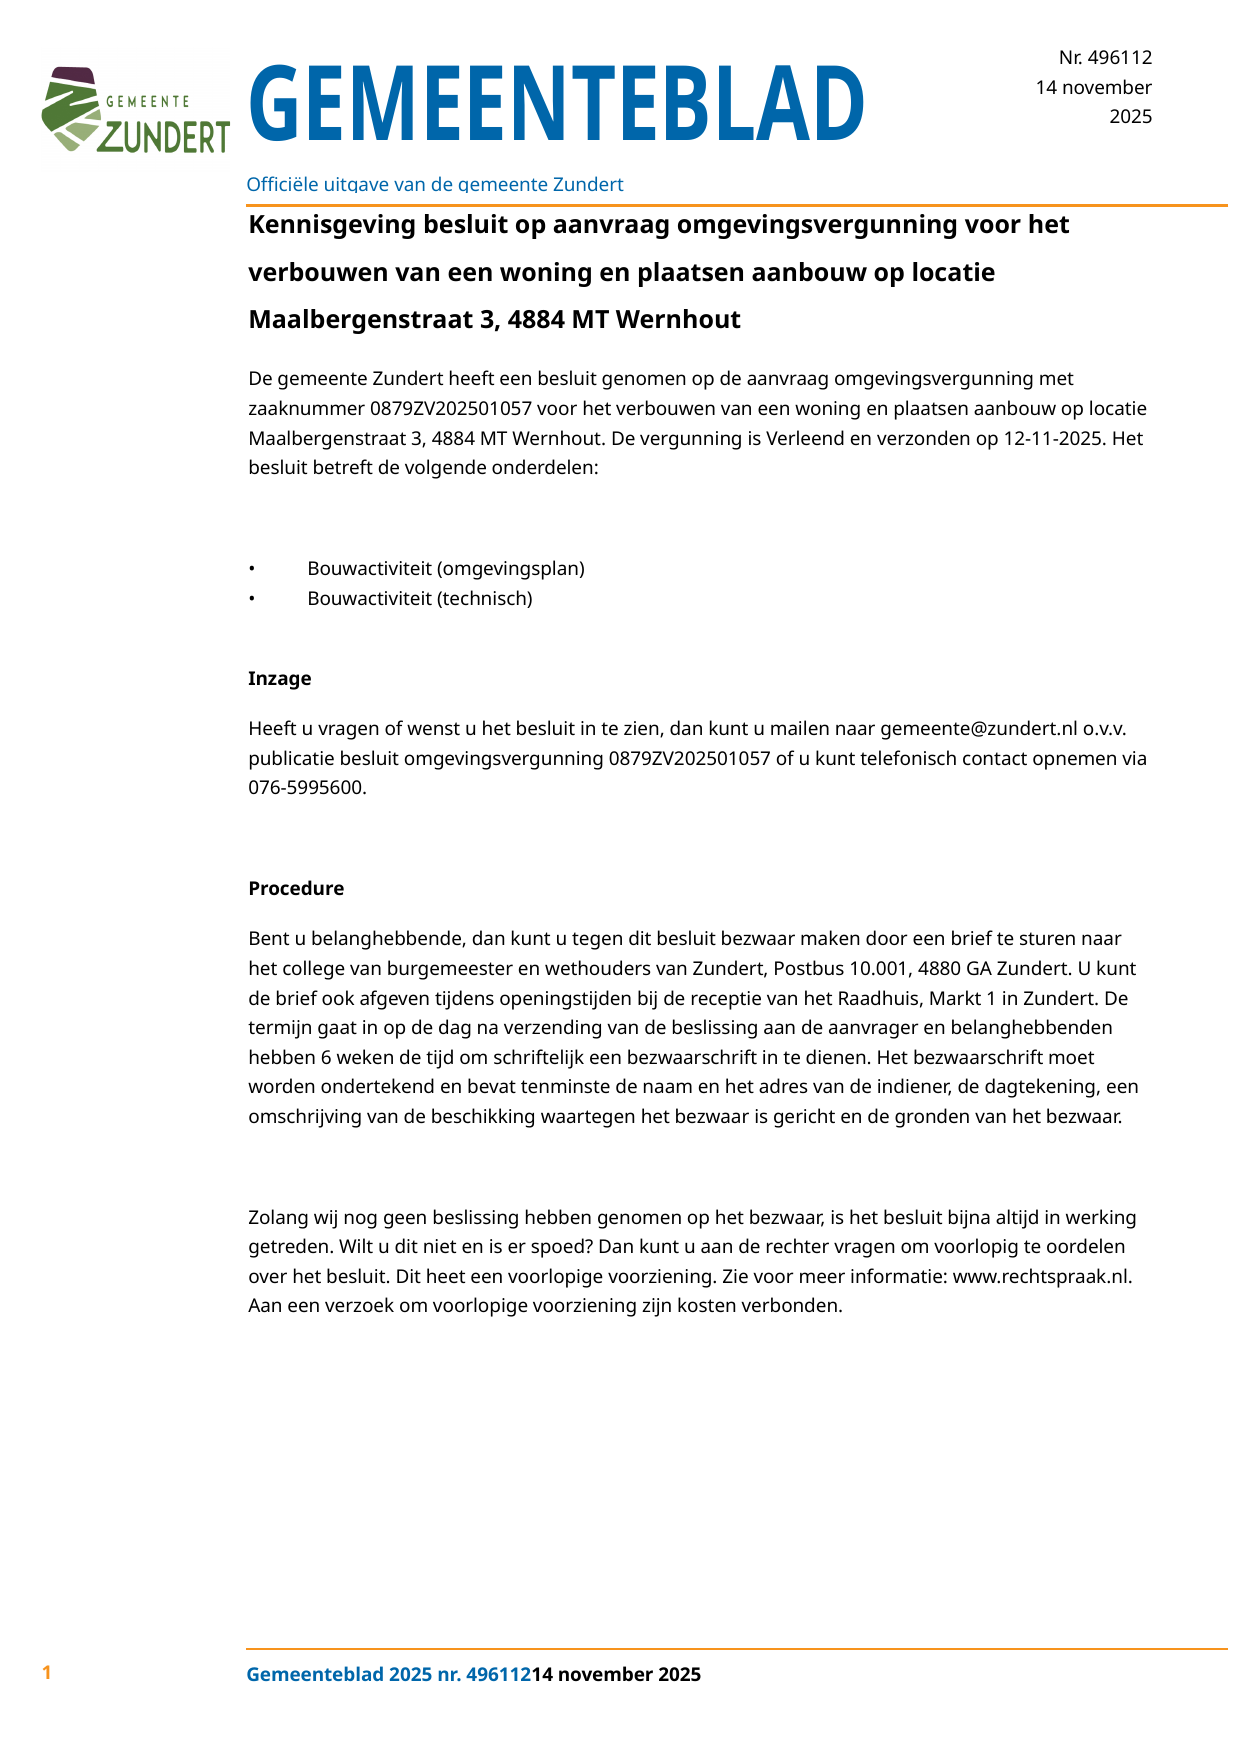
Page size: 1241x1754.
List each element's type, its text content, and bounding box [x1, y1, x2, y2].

picture [41, 47, 231, 172]
text Procedure [248, 875, 1152, 901]
text Kennisgeving besluit op aanvraag omgevingsvergunning voor het verbouwen van een woning en plaatsen aanbouw op locatie Maalbergenstraat 3, 4884 MT Wernhout [248, 207, 1152, 336]
text Bent u belanghebbende, dan kunt u tegen dit besluit bezwaar maken door een brief te sturen naar het college van burgemeester en wethouders van Zundert, Postbus 10.001, 4880 GA Zundert. U kunt de brief ook afgeven tijdens openingstijden bij de receptie van het Raadhuis, Markt 1 in Zundert. De termijn gaat in op de dag na verzending van de beslissing aan de aanvrager en belanghebbenden hebben 6 weken de tijd om schriftelijk een bezwaarschrift in te dienen. Het bezwaarschrift moet worden ondertekend en bevat tenminste de naam en het adres van de indiener, de dagtekening, een omschrijving van de beschikking waartegen het bezwaar is gericht en de gronden van het bezwaar. [248, 926, 1152, 1129]
text Inzage [248, 665, 1152, 690]
list Bouwactiviteit (technisch) [248, 585, 1152, 610]
text Zolang wij nog geen beslissing hebben genomen op het bezwaar, is het besluit bijna altijd in werking getreden. Wilt u dit niet en is er spoed? Dan kunt u aan de rechter vragen om voorlopig te oordelen over het besluit. Dit heet een voorlopige voorziening. Zie voor meer informatie: www.rechtspraak.nl. Aan een verzoek om voorlopige voorziening zijn kosten verbonden. [248, 1204, 1152, 1318]
text Heeft u vragen of wenst u het besluit in te zien, dan kunt u mailen naar gemeente@zundert.nl o.v.v. publicatie besluit omgevingsvergunning 0879ZV202501057 of u kunt telefonisch contact opnemen via 076-5995600. [248, 715, 1152, 800]
text De gemeente Zundert heeft een besluit genomen op de aanvraag omgevingsvergunning met zaaknummer 0879ZV202501057 voor het verbouwen van een woning en plaatsen aanbouw op locatie Maalbergenstraat 3, 4884 MT Wernhout. De vergunning is Verleend en verzonden op 12-11-2025. Het besluit betreft de volgende onderdelen: [248, 366, 1152, 480]
list Bouwactiviteit (omgevingsplan) [248, 555, 1152, 581]
